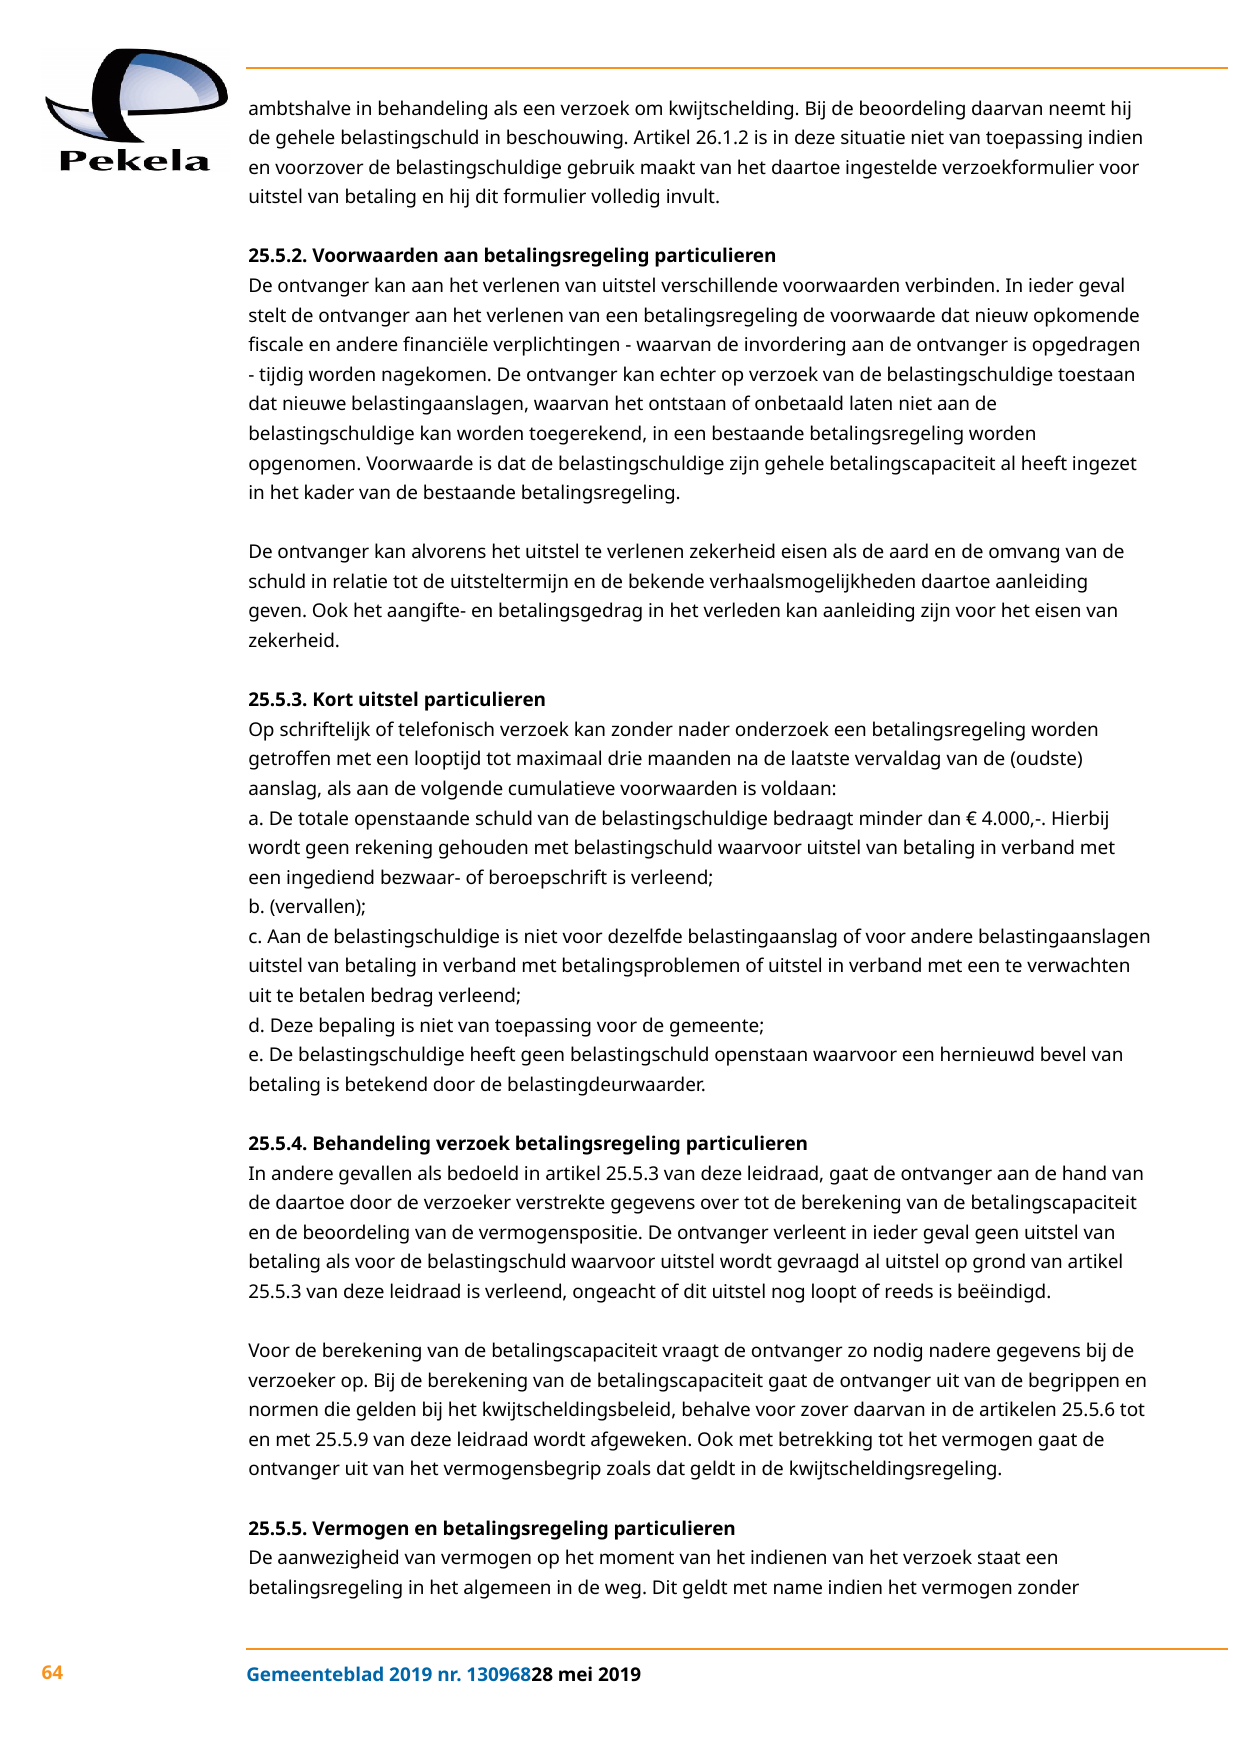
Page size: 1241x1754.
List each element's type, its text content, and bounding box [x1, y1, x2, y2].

text ambtshalve in behandeling als een verzoek om kwijtschelding. Bij de beoordeling daarvan neemt hij de gehele belastingschuld in beschouwing. Artikel 26.1.2 is in deze situatie niet van toepassing indien en voorzover de belastingschuldige gebruik maakt van het daartoe ingestelde verzoekformulier voor uitstel van betaling en hij dit formulier volledig invult. [248, 95, 1152, 209]
text 25.5.3. Kort uitstel particulieren [248, 686, 1152, 712]
text In andere gevallen als bedoeld in artikel 25.5.3 van deze leidraad, gaat de ontvanger aan de hand van de daartoe door de verzoeker verstrekte gegevens over tot de berekening van de betalingscapaciteit en de beoordeling van de vermogenspositie. De ontvanger verleent in ieder geval geen uitstel van betaling als voor de belastingschuld waarvoor uitstel wordt gevraagd al uitstel op grond van artikel 25.5.3 van deze leidraad is verleend, ongeacht of dit uitstel nog loopt of reeds is beëindigd. [248, 1160, 1152, 1304]
text De aanwezigheid van vermogen op het moment van het indienen van het verzoek staat een betalingsregeling in het algemeen in de weg. Dit geldt met name indien het vermogen zonder [248, 1544, 1152, 1600]
text a. De totale openstaande schuld van de belastingschuldige bedraagt minder dan € 4.000,-. Hierbij wordt geen rekening gehouden met belastingschuld waarvoor uitstel van betaling in verband met een ingediend bezwaar- of beroepschrift is verleend; [248, 805, 1152, 890]
text 25.5.5. Vermogen en betalingsregeling particulieren [248, 1515, 1152, 1541]
text c. Aan de belastingschuldige is niet voor dezelfde belastingaanslag of voor andere belastingaanslagen uitstel van betaling in verband met betalingsproblemen of uitstel in verband met een te verwachten uit te betalen bedrag verleend; [248, 923, 1152, 1008]
text e. De belastingschuldige heeft geen belastingschuld openstaan waarvoor een hernieuwd bevel van betaling is betekend door de belastingdeurwaarder. [248, 1041, 1152, 1097]
text De ontvanger kan alvorens het uitstel te verlenen zekerheid eisen als de aard en de omvang van de schuld in relatie tot de uitsteltermijn en de bekende verhaalsmogelijkheden daartoe aanleiding geven. Ook het aangifte- en betalingsgedrag in het verleden kan aanleiding zijn voor het eisen van zekerheid. [248, 538, 1152, 653]
text Op schriftelijk of telefonisch verzoek kan zonder nader onderzoek een betalingsregeling worden getroffen met een looptijd tot maximaal drie maanden na de laatste vervaldag van de (oudste) aanslag, als aan de volgende cumulatieve voorwaarden is voldaan: [248, 716, 1152, 801]
text 25.5.2. Voorwaarden aan betalingsregeling particulieren [248, 243, 1152, 268]
text d. Deze bepaling is niet van toepassing voor de gemeente; [248, 1012, 1152, 1038]
text De ontvanger kan aan het verlenen van uitstel verschillende voorwaarden verbinden. In ieder geval stelt de ontvanger aan het verlenen van een betalingsregeling de voorwaarde dat nieuw opkomende fiscale en andere financiële verplichtingen - waarvan de invordering aan de ontvanger is opgedragen - tijdig worden nagekomen. De ontvanger kan echter op verzoek van de belastingschuldige toestaan dat nieuwe belastingaanslagen, waarvan het ontstaan of onbetaald laten niet aan de belastingschuldige kan worden toegerekend, in een bestaande betalingsregeling worden opgenomen. Voorwaarde is dat de belastingschuldige zijn gehele betalingscapaciteit al heeft ingezet in het kader van de bestaande betalingsregeling. [248, 272, 1152, 505]
text 25.5.4. Behandeling verzoek betalingsregeling particulieren [248, 1130, 1152, 1156]
text Voor de berekening van de betalingscapaciteit vraagt de ontvanger zo nodig nadere gegevens bij de verzoeker op. Bij de berekening van de betalingscapaciteit gaat de ontvanger uit van de begrippen en normen die gelden bij het kwijtscheldingsbeleid, behalve voor zover daarvan in de artikelen 25.5.6 tot en met 25.5.9 van deze leidraad wordt afgeweken. Ook met betrekking tot het vermogen gaat de ontvanger uit van het vermogensbegrip zoals dat geldt in de kwijtscheldingsregeling. [248, 1337, 1152, 1481]
picture [41, 47, 231, 172]
text b. (vervallen); [248, 893, 1152, 919]
